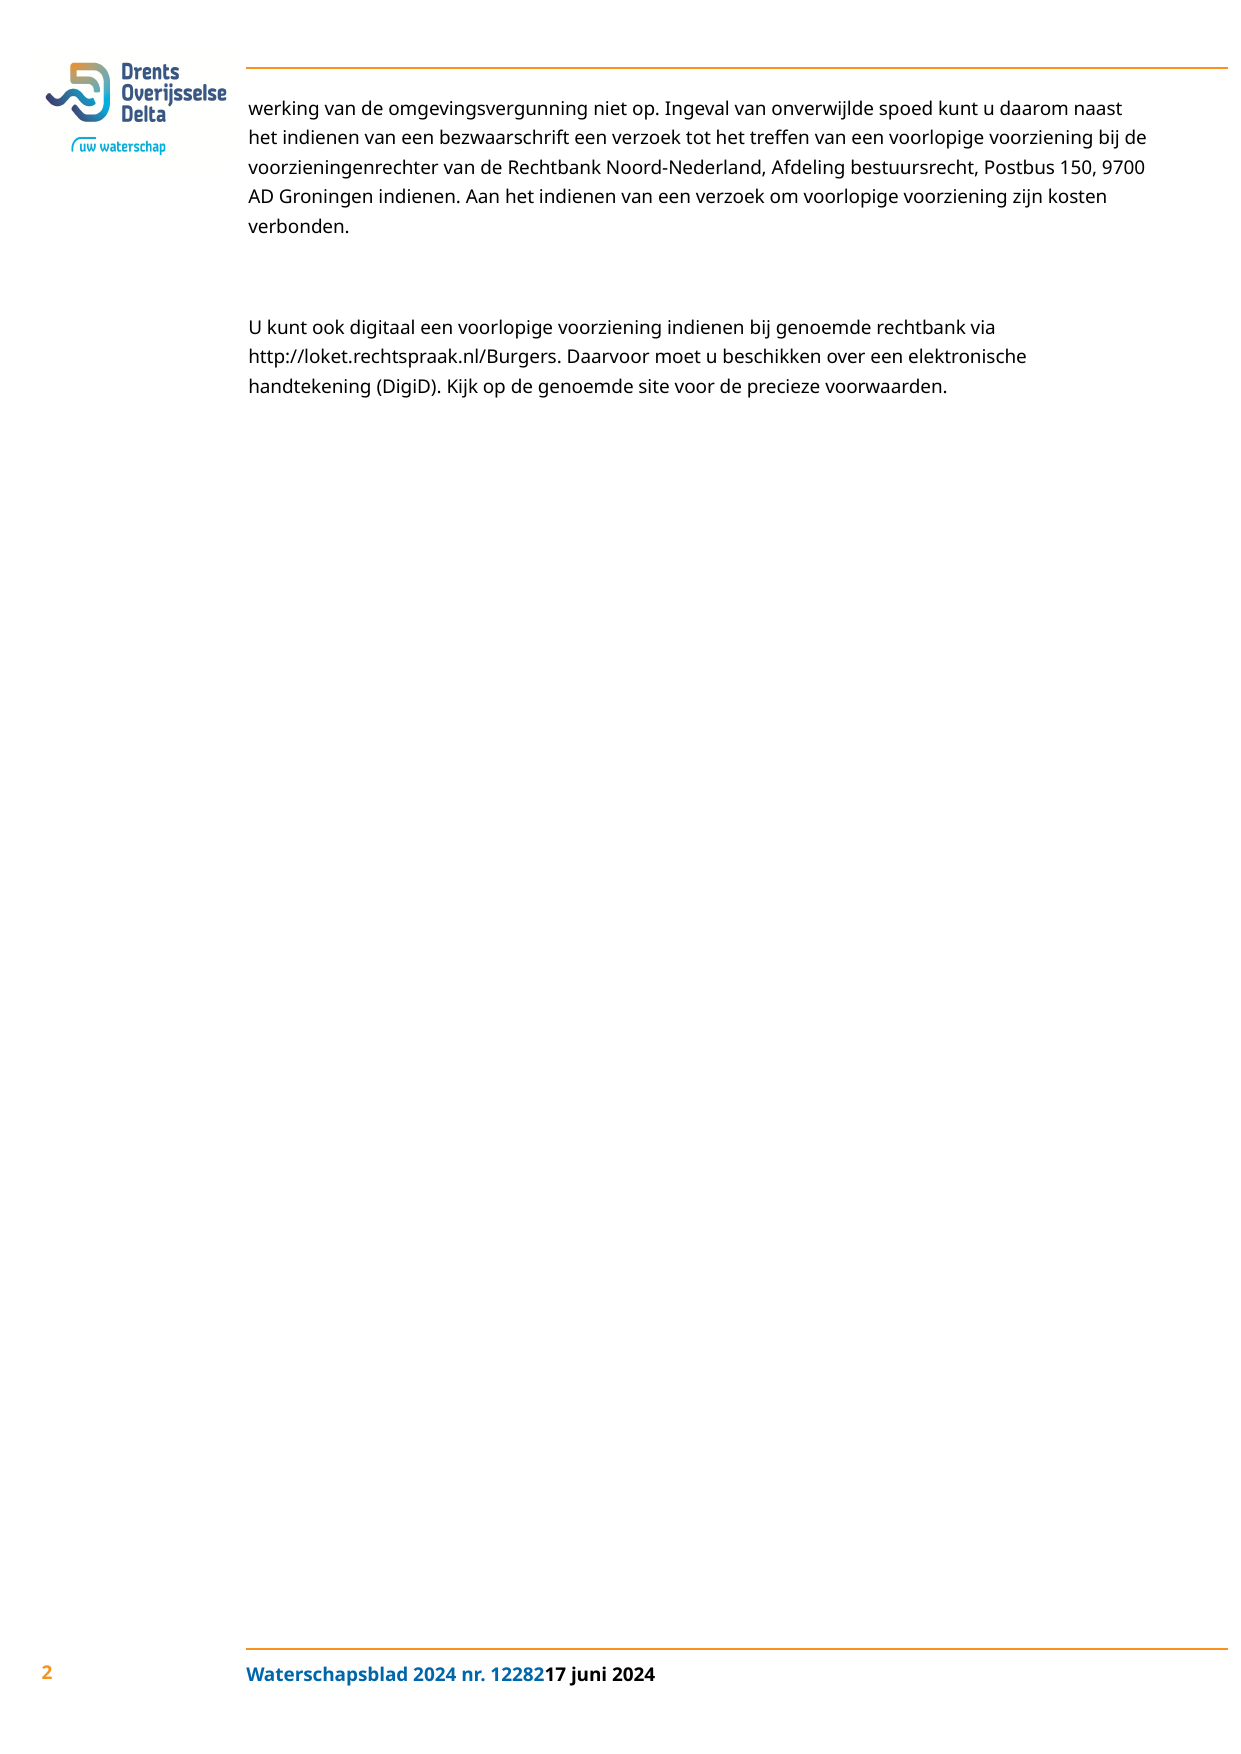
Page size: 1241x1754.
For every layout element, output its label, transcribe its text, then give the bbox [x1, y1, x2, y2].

text U kunt ook digitaal een voorlopige voorziening indienen bij genoemde rechtbank via http://loket.rechtspraak.nl/Burgers. Daarvoor moet u beschikken over een elektronische handtekening (DigiD). Kijk op de genoemde site voor de precieze voorwaarden. [248, 314, 1152, 399]
picture [41, 47, 231, 172]
text werking van de omgevingsvergunning niet op. Ingeval van onverwijlde spoed kunt u daarom naast het indienen van een bezwaarschrift een verzoek tot het treffen van een voorlopige voorziening bij de voorzieningenrechter van de Rechtbank Noord-Nederland, Afdeling bestuursrecht, Postbus 150, 9700 AD Groningen indienen. Aan het indienen van een verzoek om voorlopige voorziening zijn kosten verbonden. [248, 95, 1152, 239]
